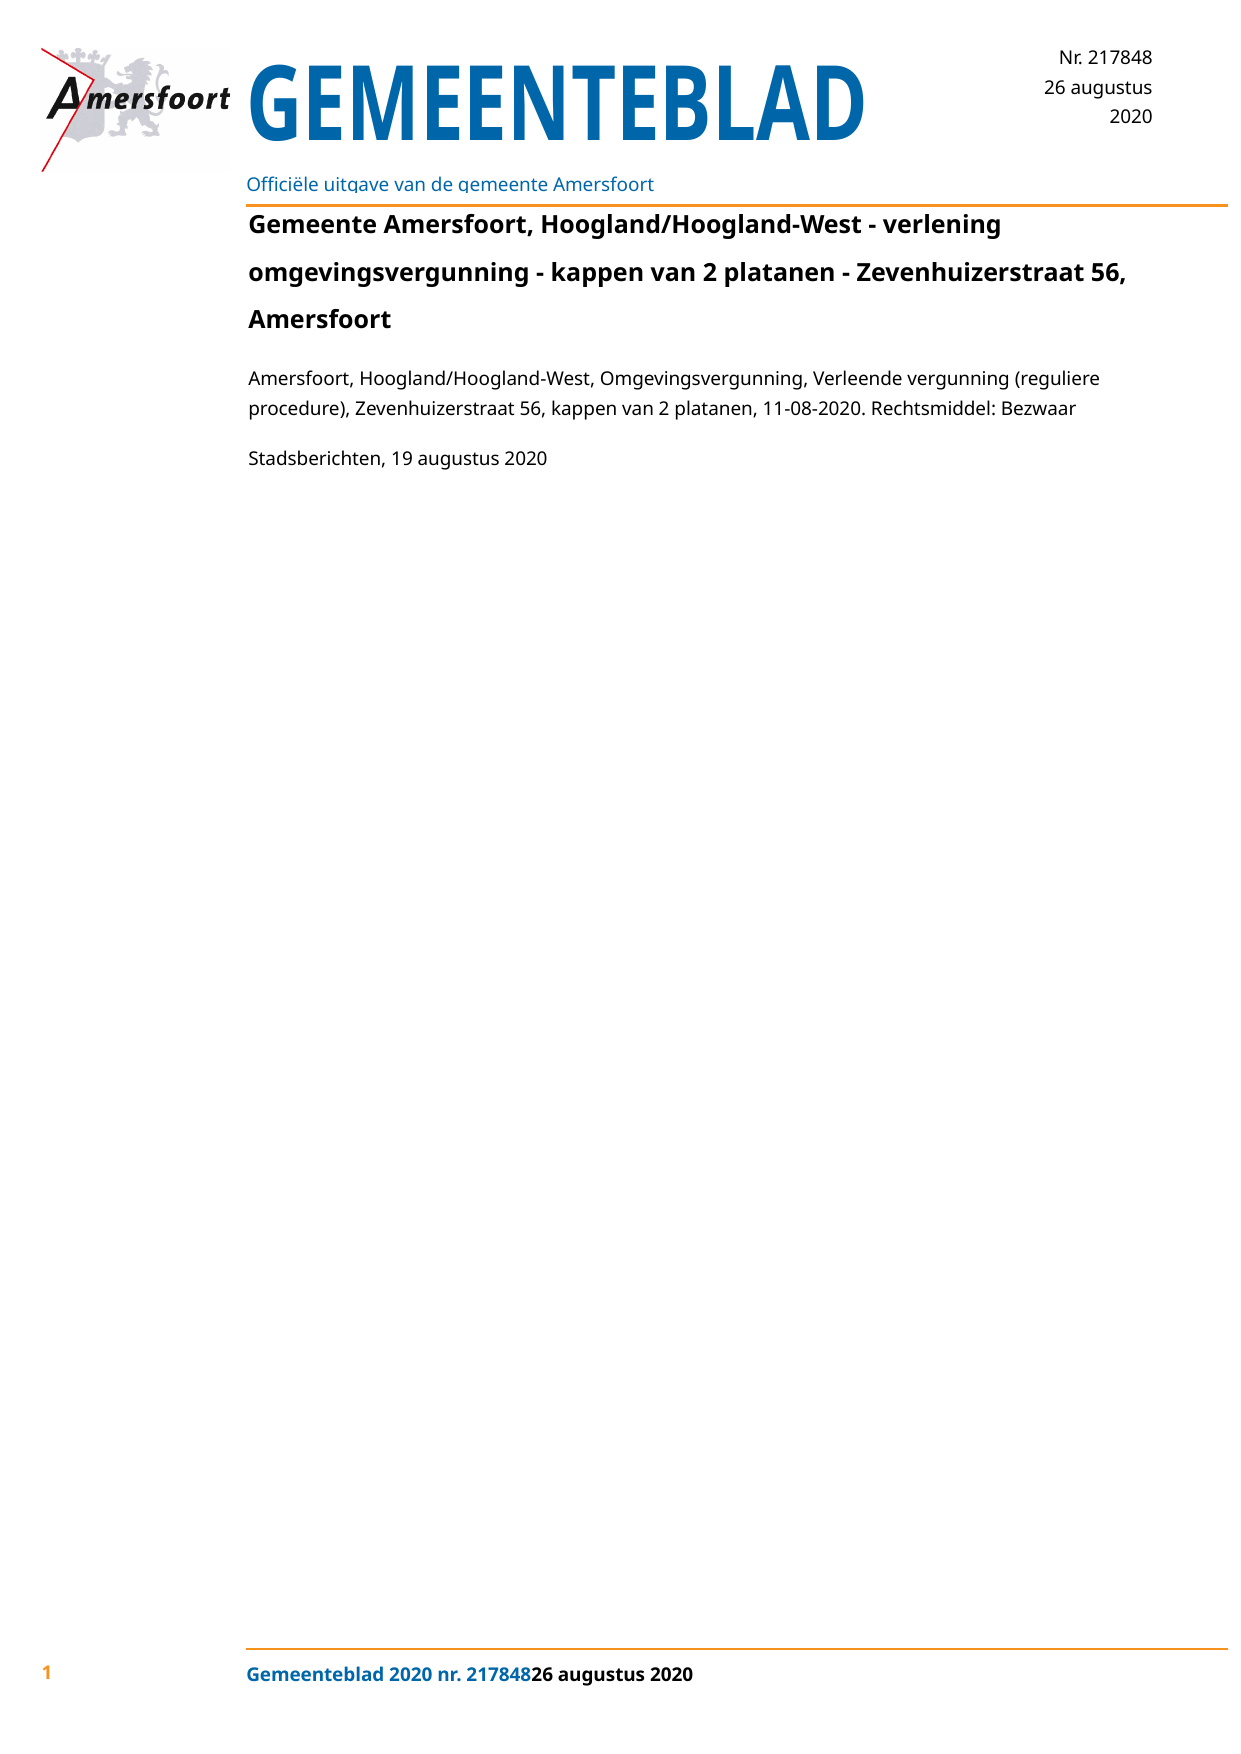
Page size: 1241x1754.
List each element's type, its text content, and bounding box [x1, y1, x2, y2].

text Stadsberichten, 19 augustus 2020 [248, 446, 1152, 471]
picture [41, 47, 231, 172]
text Amersfoort, Hoogland/Hoogland-West, Omgevingsvergunning, Verleende vergunning (reguliere procedure), Zevenhuizerstraat 56, kappen van 2 platanen, 11-08-2020. Rechtsmiddel: Bezwaar [248, 366, 1152, 421]
text Gemeente Amersfoort, Hoogland/Hoogland-West - verlening omgevingsvergunning - kappen van 2 platanen - Zevenhuizerstraat 56, Amersfoort [248, 207, 1152, 336]
